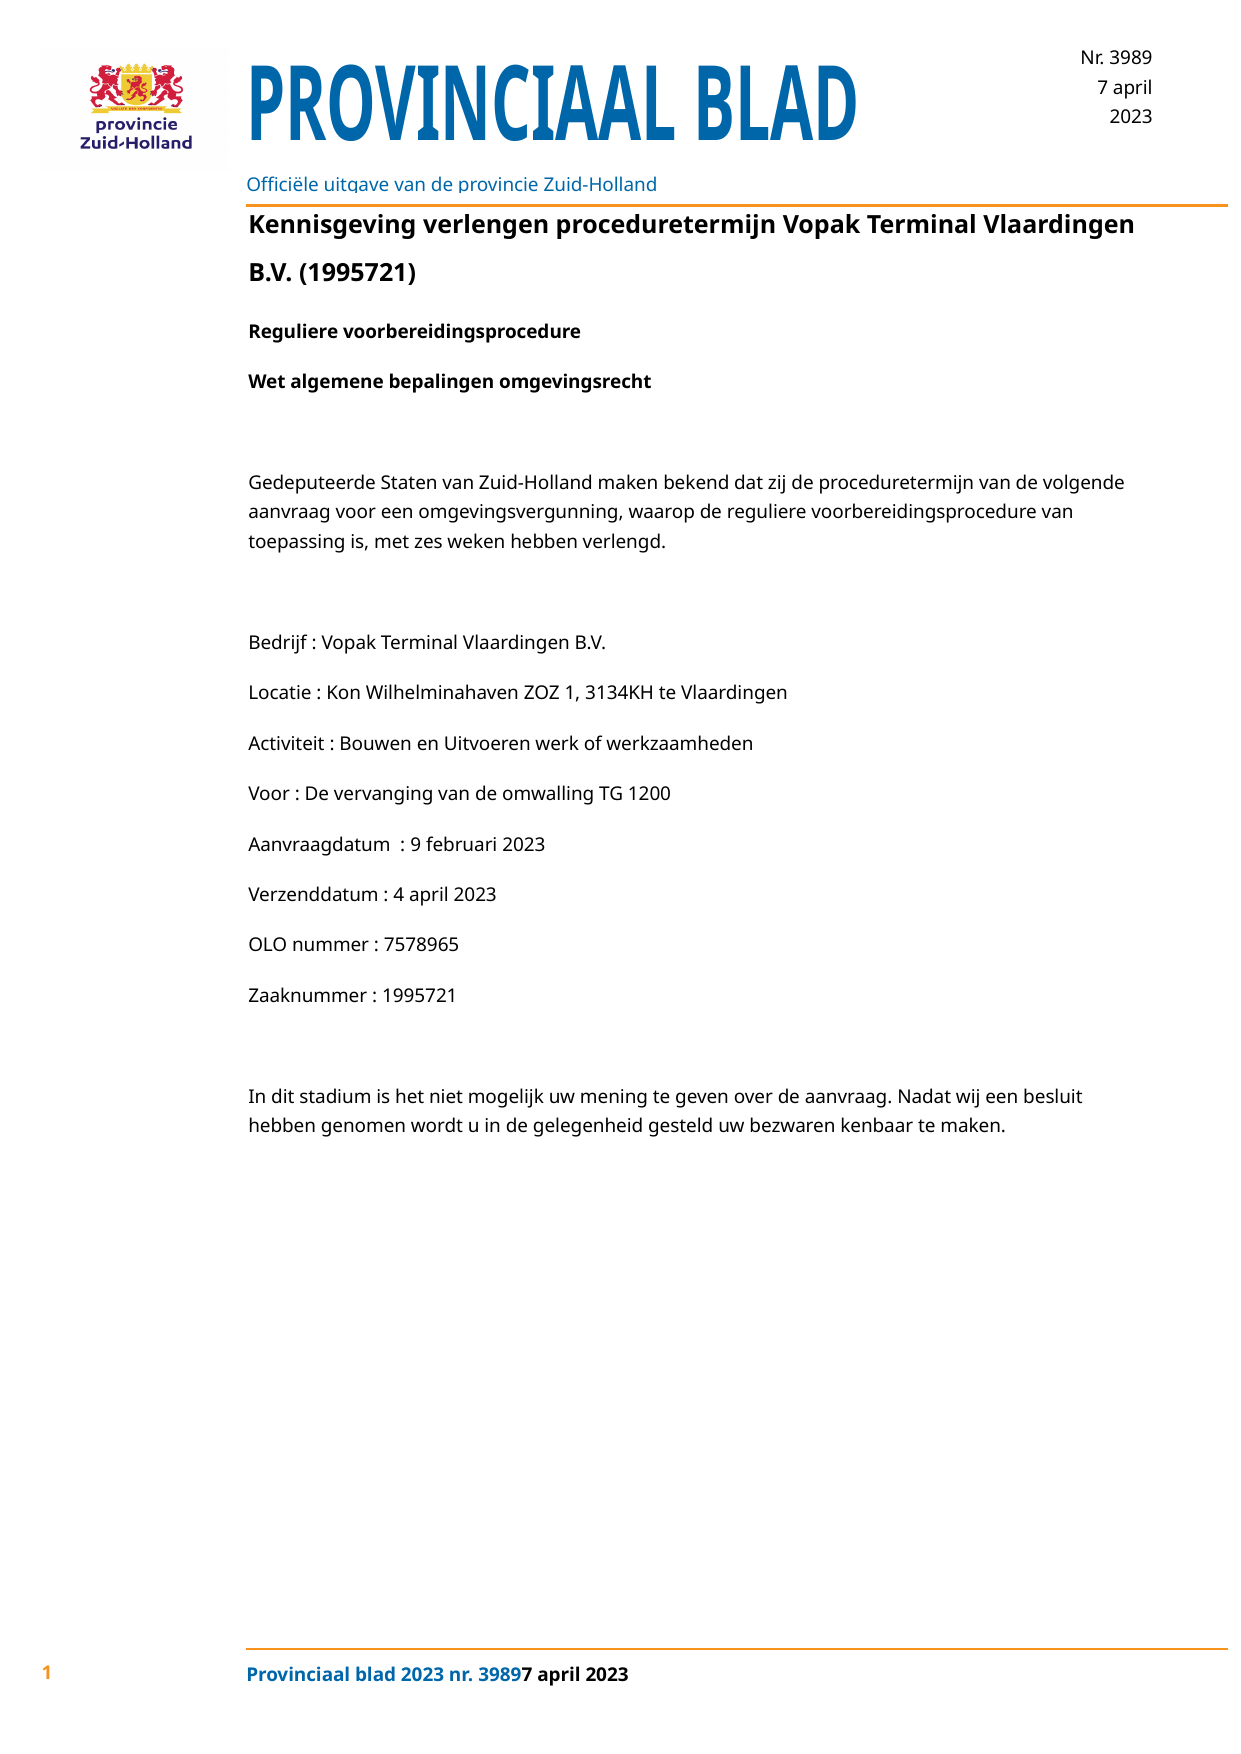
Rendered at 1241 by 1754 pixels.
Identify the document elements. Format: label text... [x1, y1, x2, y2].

text Bedrijf : Vopak Terminal Vlaardingen B.V. [248, 629, 1152, 655]
picture [41, 47, 231, 172]
text Aanvraagdatum : 9 februari 2023 [248, 831, 1152, 857]
text Voor : De vervanging van de omwalling TG 1200 [248, 780, 1152, 806]
text In dit stadium is het niet mogelijk uw mening te geven over de aanvraag. Nadat wij een besluit hebben genomen wordt u in de gelegenheid gesteld uw bezwaren kenbaar te maken. [248, 1083, 1152, 1138]
text Reguliere voorbereidingsprocedure [248, 318, 1152, 344]
text OLO nummer : 7578965 [248, 932, 1152, 957]
text Wet algemene bepalingen omgevingsrecht [248, 368, 1152, 394]
text Gedeputeerde Staten van Zuid-Holland maken bekend dat zij de proceduretermijn van de volgende aanvraag voor een omgevingsvergunning, waarop de reguliere voorbereidingsprocedure van toepassing is, met zes weken hebben verlengd. [248, 469, 1152, 554]
text Zaaknummer : 1995721 [248, 982, 1152, 1008]
text Activiteit : Bouwen en Uitvoeren werk of werkzaamheden [248, 730, 1152, 756]
text Verzenddatum : 4 april 2023 [248, 881, 1152, 907]
text Locatie : Kon Wilhelminahaven ZOZ 1, 3134KH te Vlaardingen [248, 679, 1152, 705]
text Kennisgeving verlengen proceduretermijn Vopak Terminal Vlaardingen B.V. (1995721) [248, 207, 1152, 288]
